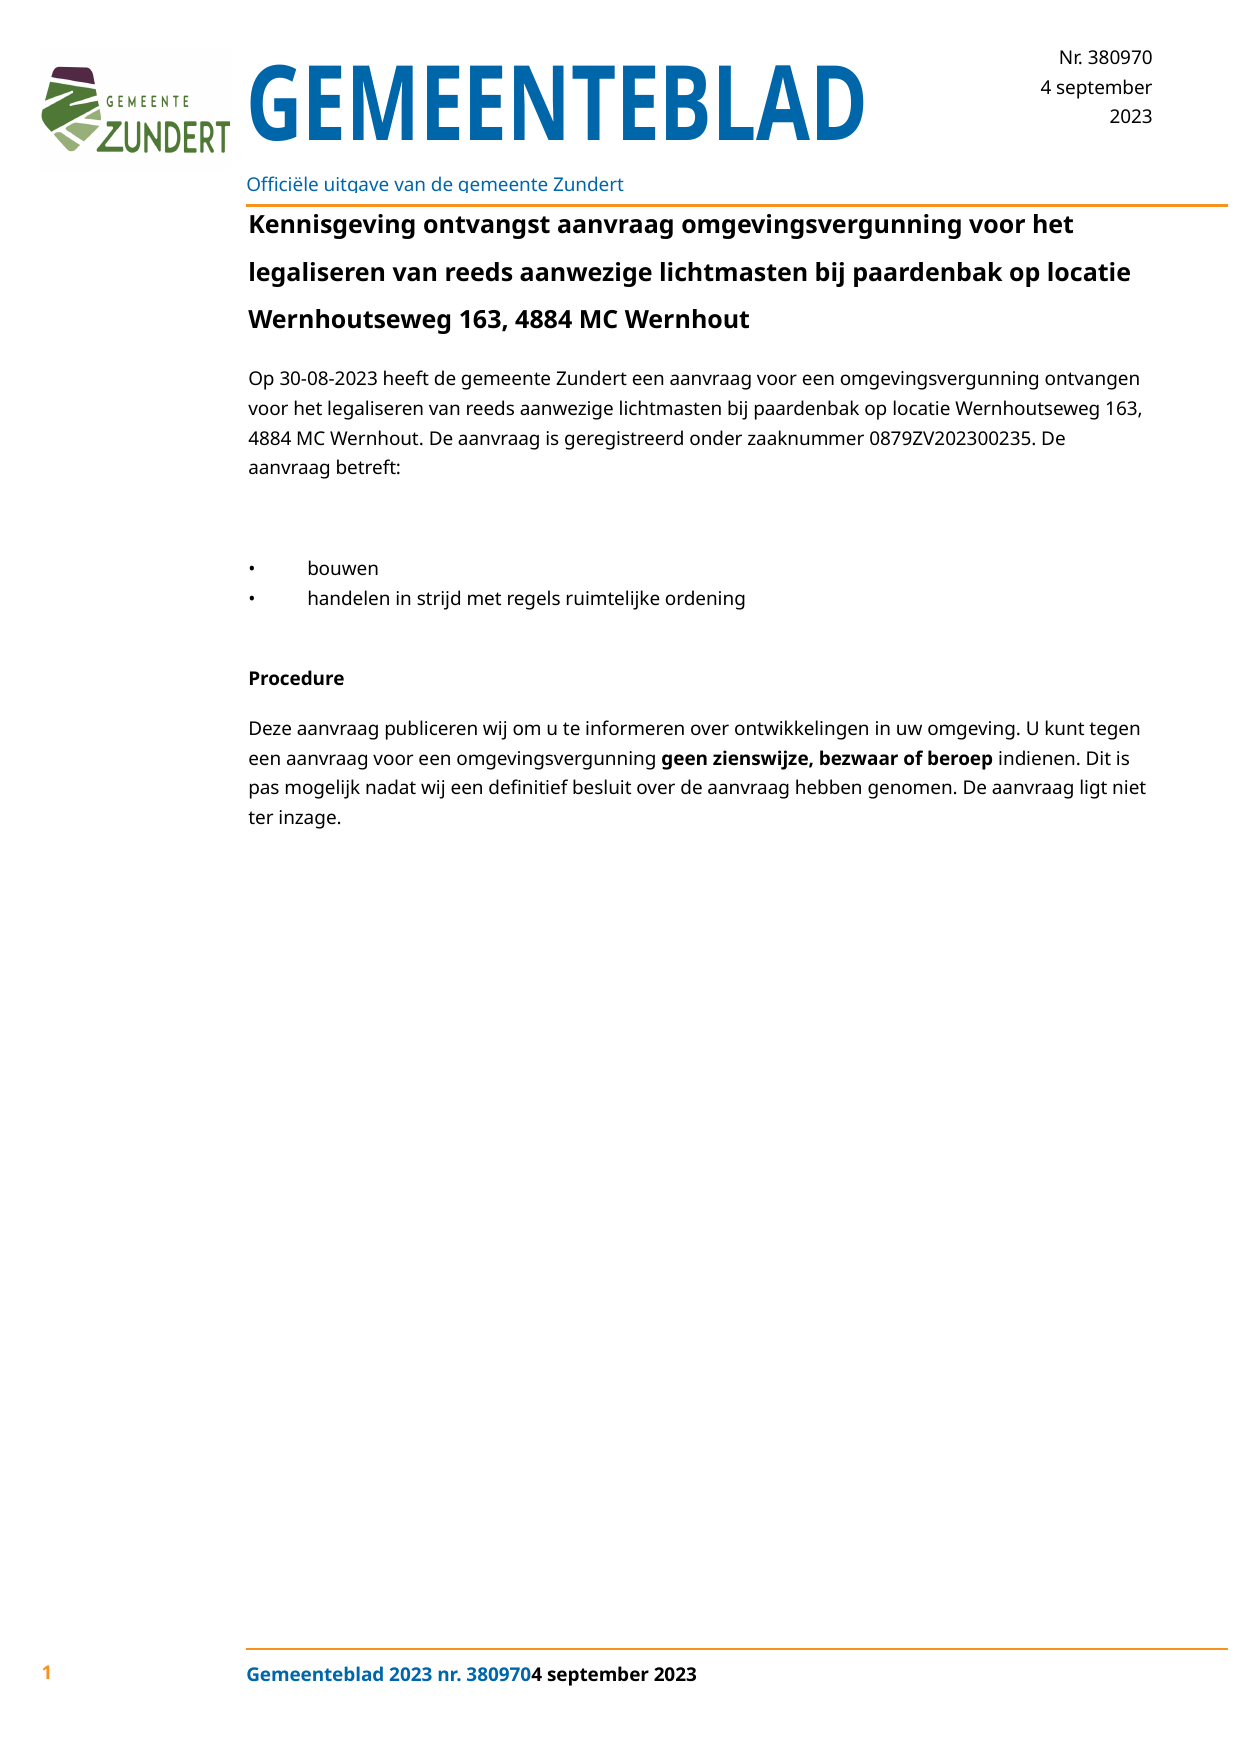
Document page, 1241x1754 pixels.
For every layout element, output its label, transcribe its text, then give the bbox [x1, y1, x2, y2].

list handelen in strijd met regels ruimtelijke ordening [248, 585, 1152, 610]
text Deze aanvraag publiceren wij om u te informeren over ontwikkelingen in uw omgeving. U kunt tegen een aanvraag voor een omgevingsvergunning geen zienswijze, bezwaar of beroep indienen. Dit is pas mogelijk nadat wij een definitief besluit over de aanvraag hebben genomen. De aanvraag ligt niet ter inzage. [248, 715, 1152, 829]
text Op 30-08-2023 heeft de gemeente Zundert een aanvraag voor een omgevingsvergunning ontvangen voor het legaliseren van reeds aanwezige lichtmasten bij paardenbak op locatie Wernhoutseweg 163, 4884 MC Wernhout. De aanvraag is geregistreerd onder zaaknummer 0879ZV202300235. De aanvraag betreft: [248, 366, 1152, 480]
list bouwen [248, 555, 1152, 581]
text Procedure [248, 665, 1152, 690]
picture [41, 47, 231, 172]
text Kennisgeving ontvangst aanvraag omgevingsvergunning voor het legaliseren van reeds aanwezige lichtmasten bij paardenbak op locatie Wernhoutseweg 163, 4884 MC Wernhout [248, 207, 1152, 336]
